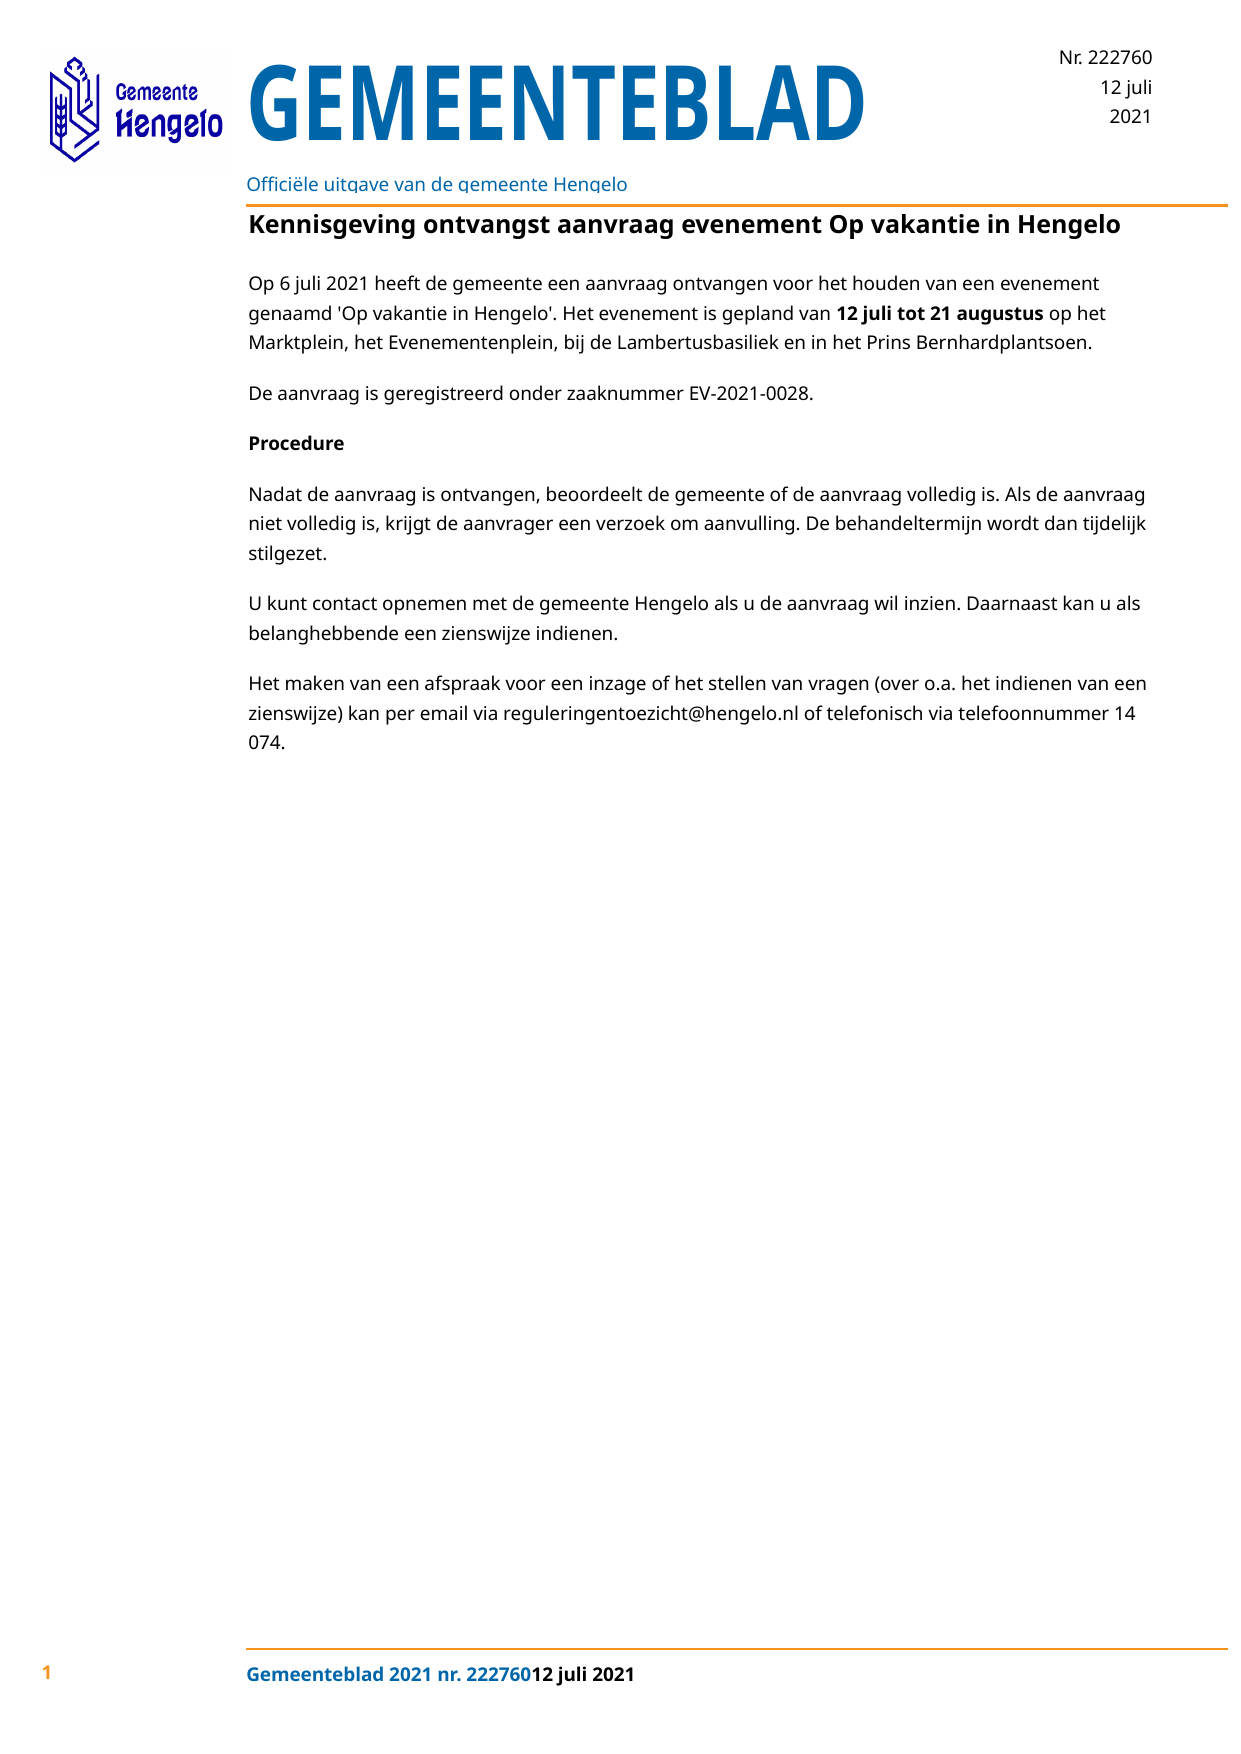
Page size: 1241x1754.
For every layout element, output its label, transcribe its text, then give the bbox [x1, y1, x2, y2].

text Kennisgeving ontvangst aanvraag evenement Op vakantie in Hengelo [248, 207, 1152, 241]
text Op 6 juli 2021 heeft de gemeente een aanvraag ontvangen voor het houden van een evenement genaamd 'Op vakantie in Hengelo'. Het evenement is gepland van 12 juli tot 21 augustus op het Marktplein, het Evenementenplein, bij de Lambertusbasiliek en in het Prins Bernhardplantsoen. [248, 270, 1152, 355]
text De aanvraag is geregistreerd onder zaaknummer EV-2021-0028. [248, 380, 1152, 406]
text U kunt contact opnemen met de gemeente Hengelo als u de aanvraag wil inzien. Daarnaast kan u als belanghebbende een zienswijze indienen. [248, 590, 1152, 646]
picture [41, 47, 231, 172]
text Het maken van een afspraak voor een inzage of het stellen van vragen (over o.a. het indienen van een zienswijze) kan per email via reguleringentoezicht@hengelo.nl of telefonisch via telefoonnummer 14 074. [248, 670, 1152, 755]
text Procedure [248, 430, 1152, 456]
text Nadat de aanvraag is ontvangen, beoordeelt de gemeente of de aanvraag volledig is. Als de aanvraag niet volledig is, krijgt de aanvrager een verzoek om aanvulling. De behandeltermijn wordt dan tijdelijk stilgezet. [248, 481, 1152, 566]
